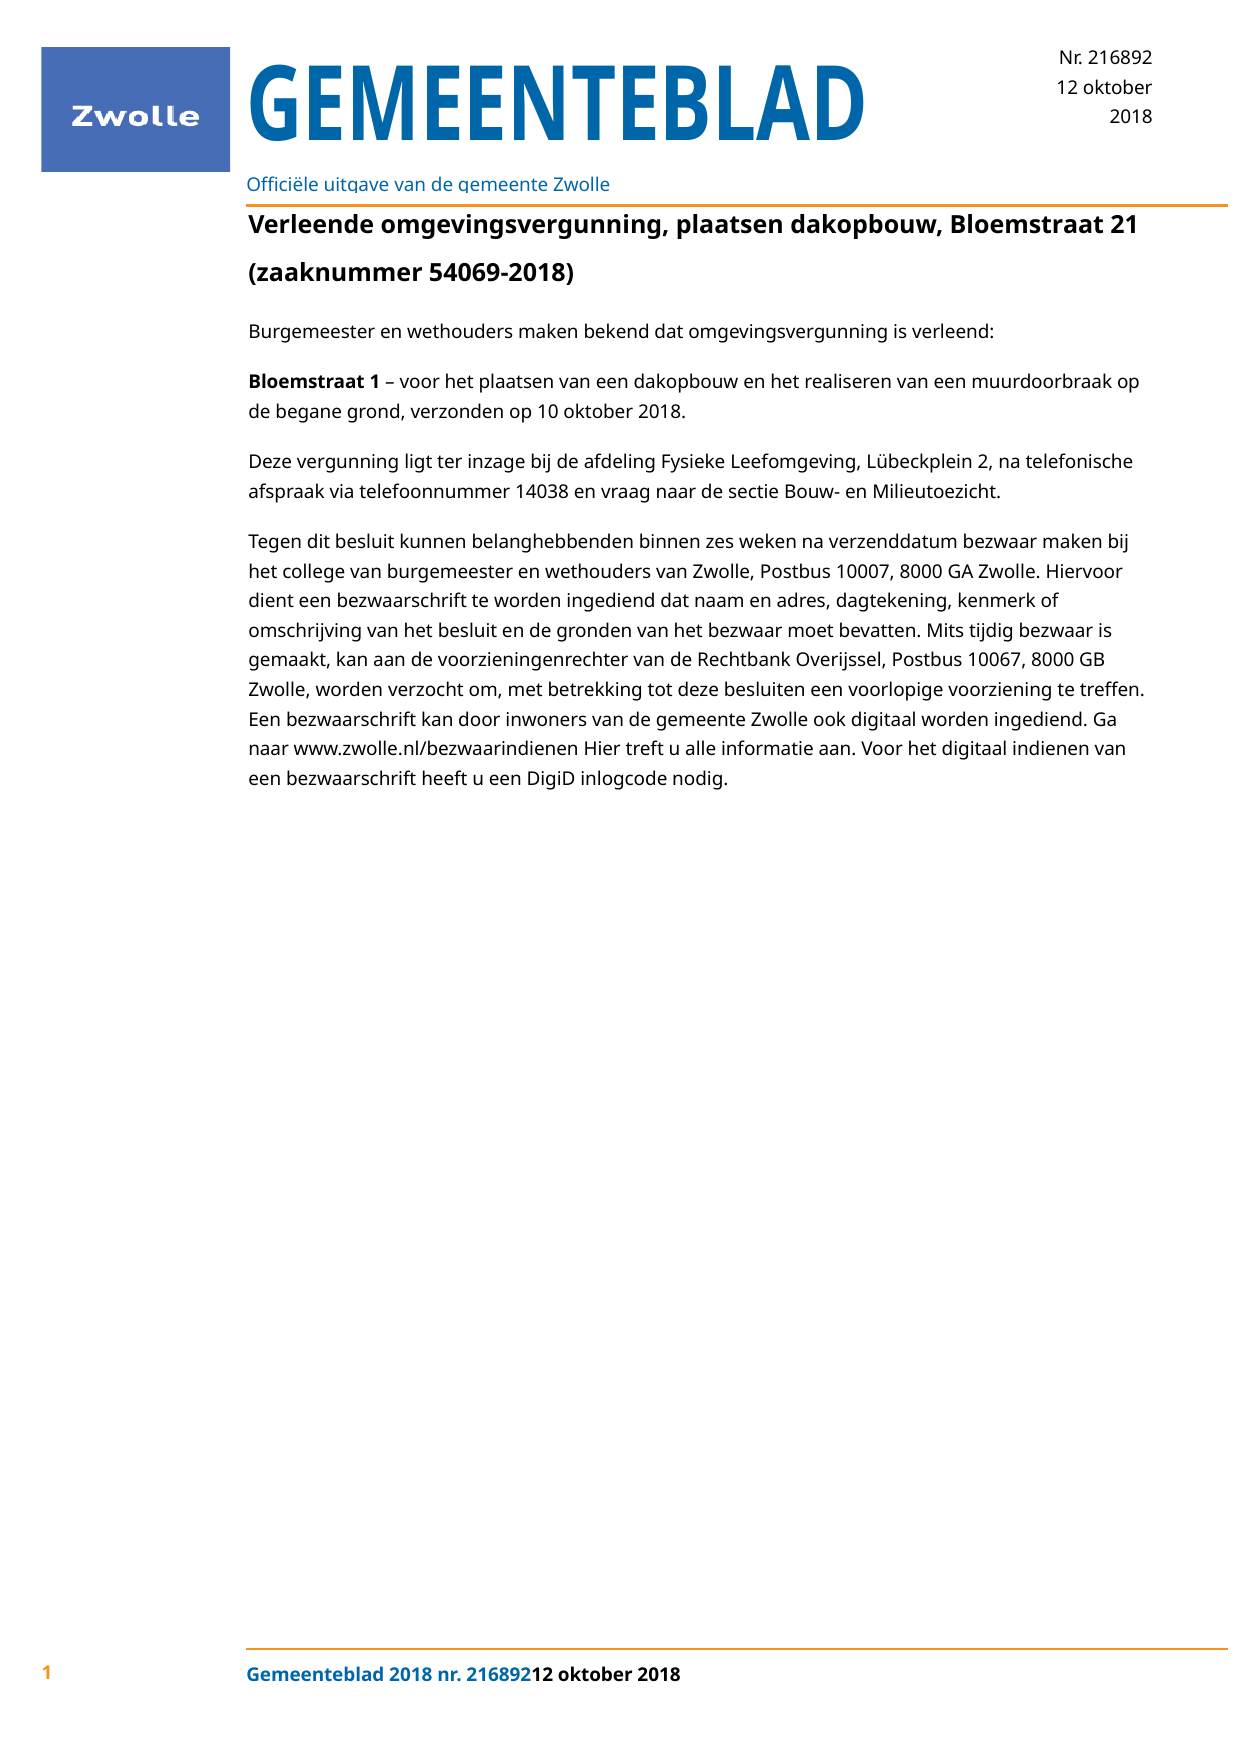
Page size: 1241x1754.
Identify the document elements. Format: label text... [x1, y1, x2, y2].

text Verleende omgevingsvergunning, plaatsen dakopbouw, Bloemstraat 21 (zaaknummer 54069-2018) [248, 207, 1152, 288]
picture [41, 47, 231, 172]
text Bloemstraat 1 – voor het plaatsen van een dakopbouw en het realiseren van een muurdoorbraak op de begane grond, verzonden op 10 oktober 2018. [248, 368, 1152, 424]
text Deze vergunning ligt ter inzage bij de afdeling Fysieke Leefomgeving, Lübeckplein 2, na telefonische afspraak via telefoonnummer 14038 en vraag naar de sectie Bouw- en Milieutoezicht. [248, 448, 1152, 504]
text Burgemeester en wethouders maken bekend dat omgevingsvergunning is verleend: [248, 318, 1152, 344]
text Tegen dit besluit kunnen belanghebbenden binnen zes weken na verzenddatum bezwaar maken bij het college van burgemeester en wethouders van Zwolle, Postbus 10007, 8000 GA Zwolle. Hiervoor dient een bezwaarschrift te worden ingediend dat naam en adres, dagtekening, kenmerk of omschrijving van het besluit en de gronden van het bezwaar moet bevatten. Mits tijdig bezwaar is gemaakt, kan aan de voorzieningenrechter van de Rechtbank Overijssel, Postbus 10067, 8000 GB Zwolle, worden verzocht om, met betrekking tot deze besluiten een voorlopige voorziening te treffen. Een bezwaarschrift kan door inwoners van de gemeente Zwolle ook digitaal worden ingediend. Ga naar www.zwolle.nl/bezwaarindienen Hier treft u alle informatie aan. Voor het digitaal indienen van een bezwaarschrift heeft u een DigiD inlogcode nodig. [248, 528, 1152, 791]
